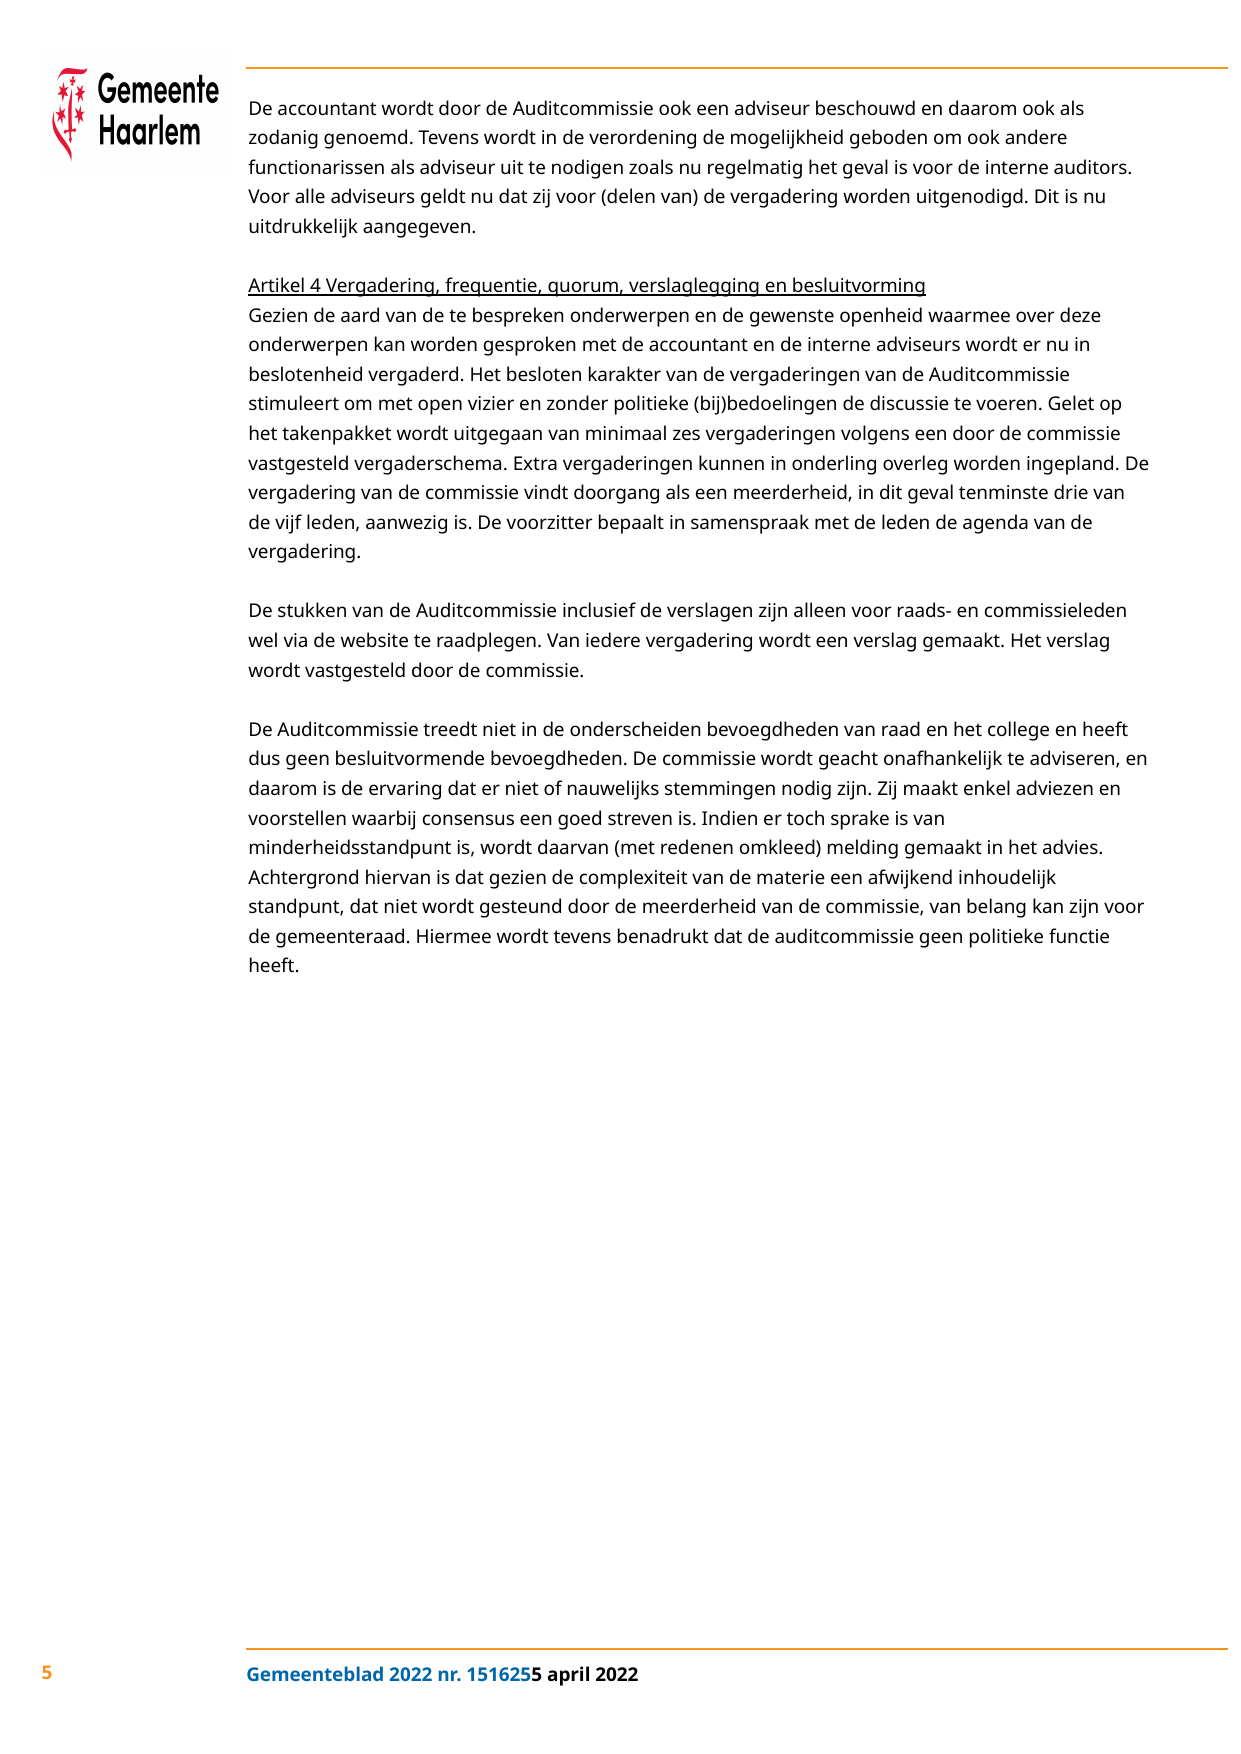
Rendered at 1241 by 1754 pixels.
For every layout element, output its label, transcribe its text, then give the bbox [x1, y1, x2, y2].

text Artikel 4 Vergadering, frequentie, quorum, verslaglegging en besluitvorming [248, 272, 1152, 298]
text Gezien de aard van de te bespreken onderwerpen en de gewenste openheid waarmee over deze onderwerpen kan worden gesproken met de accountant en de interne adviseurs wordt er nu in beslotenheid vergaderd. Het besloten karakter van de vergaderingen van de Auditcommissie stimuleert om met open vizier en zonder politieke (bij)bedoelingen de discussie te voeren. Gelet op het takenpakket wordt uitgegaan van minimaal zes vergaderingen volgens een door de commissie vastgesteld vergaderschema. Extra vergaderingen kunnen in onderling overleg worden ingepland. De vergadering van de commissie vindt doorgang als een meerderheid, in dit geval tenminste drie van de vijf leden, aanwezig is. De voorzitter bepaalt in samenspraak met de leden de agenda van de vergadering. [248, 302, 1152, 564]
text De Auditcommissie treedt niet in de onderscheiden bevoegdheden van raad en het college en heeft dus geen besluitvormende bevoegdheden. De commissie wordt geacht onafhankelijk te adviseren, en daarom is de ervaring dat er niet of nauwelijks stemmingen nodig zijn. Zij maakt enkel adviezen en voorstellen waarbij consensus een goed streven is. Indien er toch sprake is van minderheidsstandpunt is, wordt daarvan (met redenen omkleed) melding gemaakt in het advies. Achtergrond hiervan is dat gezien de complexiteit van de materie een afwijkend inhoudelijk standpunt, dat niet wordt gesteund door de meerderheid van de commissie, van belang kan zijn voor de gemeenteraad. Hiermee wordt tevens benadrukt dat de auditcommissie geen politieke functie heeft. [248, 716, 1152, 978]
text De stukken van de Auditcommissie inclusief de verslagen zijn alleen voor raads- en commissieleden wel via de website te raadplegen. Van iedere vergadering wordt een verslag gemaakt. Het verslag wordt vastgesteld door de commissie. [248, 598, 1152, 683]
text De accountant wordt door de Auditcommissie ook een adviseur beschouwd en daarom ook als zodanig genoemd. Tevens wordt in de verordening de mogelijkheid geboden om ook andere functionarissen als adviseur uit te nodigen zoals nu regelmatig het geval is voor de interne auditors. Voor alle adviseurs geldt nu dat zij voor (delen van) de vergadering worden uitgenodigd. Dit is nu uitdrukkelijk aangegeven. [248, 95, 1152, 239]
picture [41, 47, 231, 172]
